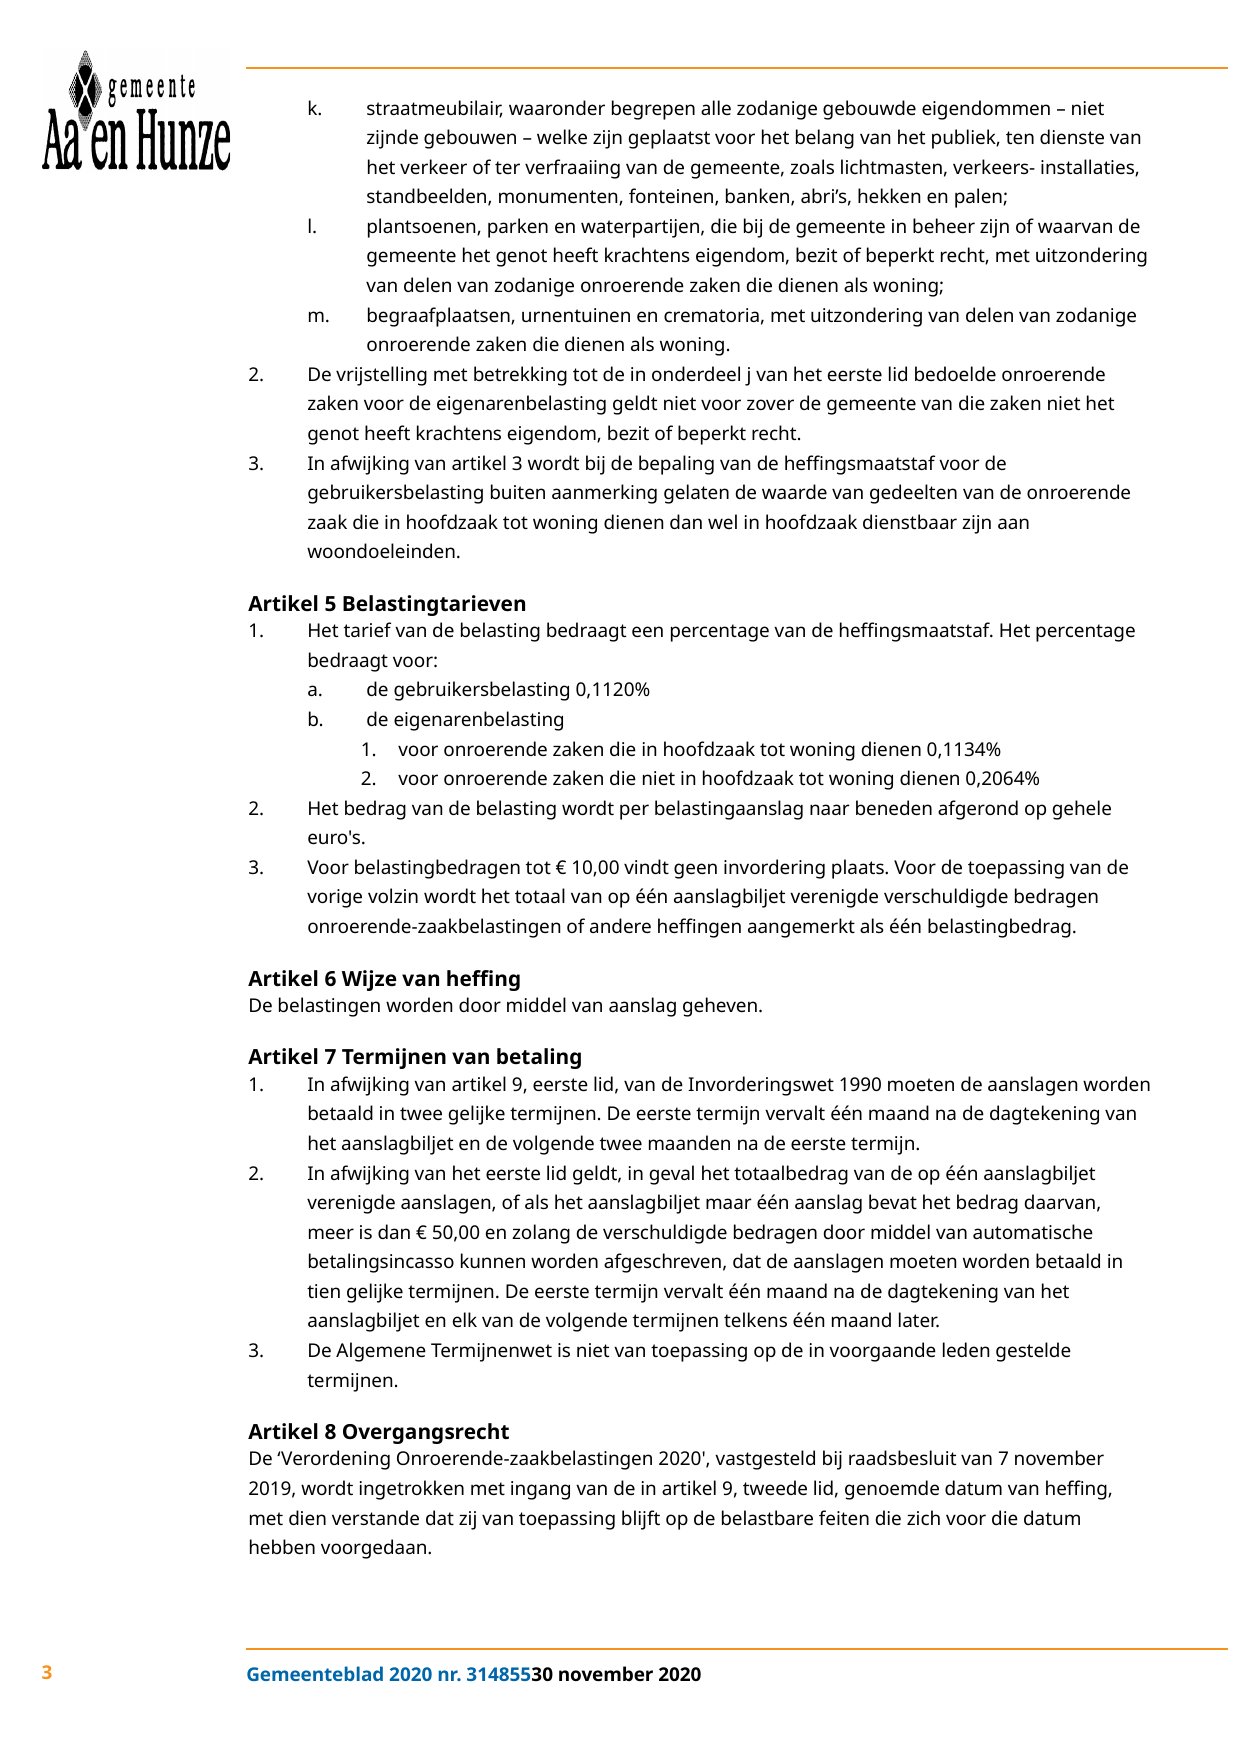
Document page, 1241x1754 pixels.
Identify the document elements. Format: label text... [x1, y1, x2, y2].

list In afwijking van artikel 3 wordt bij de bepaling van de heffingsmaatstaf voor de gebruikersbelasting buiten aanmerking gelaten de waarde van gedeelten van de onroerende zaak die in hoofdzaak tot woning dienen dan wel in hoofdzaak dienstbaar zijn aan woondoeleinden. [248, 450, 1152, 564]
picture [41, 47, 231, 172]
list de gebruikersbelasting 0,1120% [307, 677, 1152, 702]
text Artikel 7 Termijnen van betaling [248, 1042, 1152, 1071]
text Artikel 6 Wijze van heffing [248, 964, 1152, 992]
list begraafplaatsen, urnentuinen en crematoria, met uitzondering van delen van zodanige onroerende zaken die dienen als woning. [307, 302, 1152, 357]
list In afwijking van artikel 9, eerste lid, van de Invorderingswet 1990 moeten de aanslagen worden betaald in twee gelijke termijnen. De eerste termijn vervalt één maand na de dagtekening van het aanslagbiljet en de volgende twee maanden na de eerste termijn. [248, 1071, 1152, 1156]
text Artikel 8 Overgangsrecht [248, 1417, 1152, 1446]
list Het tarief van de belasting bedraagt een percentage van de heffingsmaatstaf. Het percentage bedraagt voor: [248, 617, 1152, 673]
list Voor belastingbedragen tot € 10,00 vindt geen invordering plaats. Voor de toepassing van de vorige volzin wordt het totaal van op één aanslagbiljet verenigde verschuldigde bedragen onroerende-zaakbelastingen of andere heffingen aangemerkt als één belastingbedrag. [248, 854, 1152, 939]
list voor onroerende zaken die niet in hoofdzaak tot woning dienen 0,2064% [361, 765, 1152, 791]
list In afwijking van het eerste lid geldt, in geval het totaalbedrag van de op één aanslagbiljet verenigde aanslagen, of als het aanslagbiljet maar één aanslag bevat het bedrag daarvan, meer is dan € 50,00 en zolang de verschuldigde bedragen door middel van automatische betalingsincasso kunnen worden afgeschreven, dat de aanslagen moeten worden betaald in tien gelijke termijnen. De eerste termijn vervalt één maand na de dagtekening van het aanslagbiljet en elk van de volgende termijnen telkens één maand later. [248, 1160, 1152, 1333]
list voor onroerende zaken die in hoofdzaak tot woning dienen 0,1134% [361, 736, 1152, 761]
list De Algemene Termijnenwet is niet van toepassing op de in voorgaande leden gestelde termijnen. [248, 1337, 1152, 1392]
list de eigenarenbelasting [307, 706, 1152, 732]
list plantsoenen, parken en waterpartijen, die bij de gemeente in beheer zijn of waarvan de gemeente het genot heeft krachtens eigendom, bezit of beperkt recht, met uitzondering van delen van zodanige onroerende zaken die dienen als woning; [307, 213, 1152, 298]
list De vrijstelling met betrekking tot de in onderdeel j van het eerste lid bedoelde onroerende zaken voor de eigenarenbelasting geldt niet voor zover de gemeente van die zaken niet het genot heeft krachtens eigendom, bezit of beperkt recht. [248, 361, 1152, 446]
list straatmeubilair, waaronder begrepen alle zodanige gebouwde eigendommen – niet zijnde gebouwen – welke zijn geplaatst voor het belang van het publiek, ten dienste van het verkeer of ter verfraaiing van de gemeente, zoals lichtmasten, verkeers- installaties, standbeelden, monumenten, fonteinen, banken, abri’s, hekken en palen; [307, 95, 1152, 209]
text De ‘Verordening Onroerende-zaakbelastingen 2020', vastgesteld bij raadsbesluit van 7 november 2019, wordt ingetrokken met ingang van de in artikel 9, tweede lid, genoemde datum van heffing, met dien verstande dat zij van toepassing blijft op de belastbare feiten die zich voor die datum hebben voorgedaan. [248, 1446, 1152, 1560]
text Artikel 5 Belastingtarieven [248, 589, 1152, 617]
list Het bedrag van de belasting wordt per belastingaanslag naar beneden afgerond op gehele euro's. [248, 795, 1152, 850]
text De belastingen worden door middel van aanslag geheven. [248, 992, 1152, 1018]
